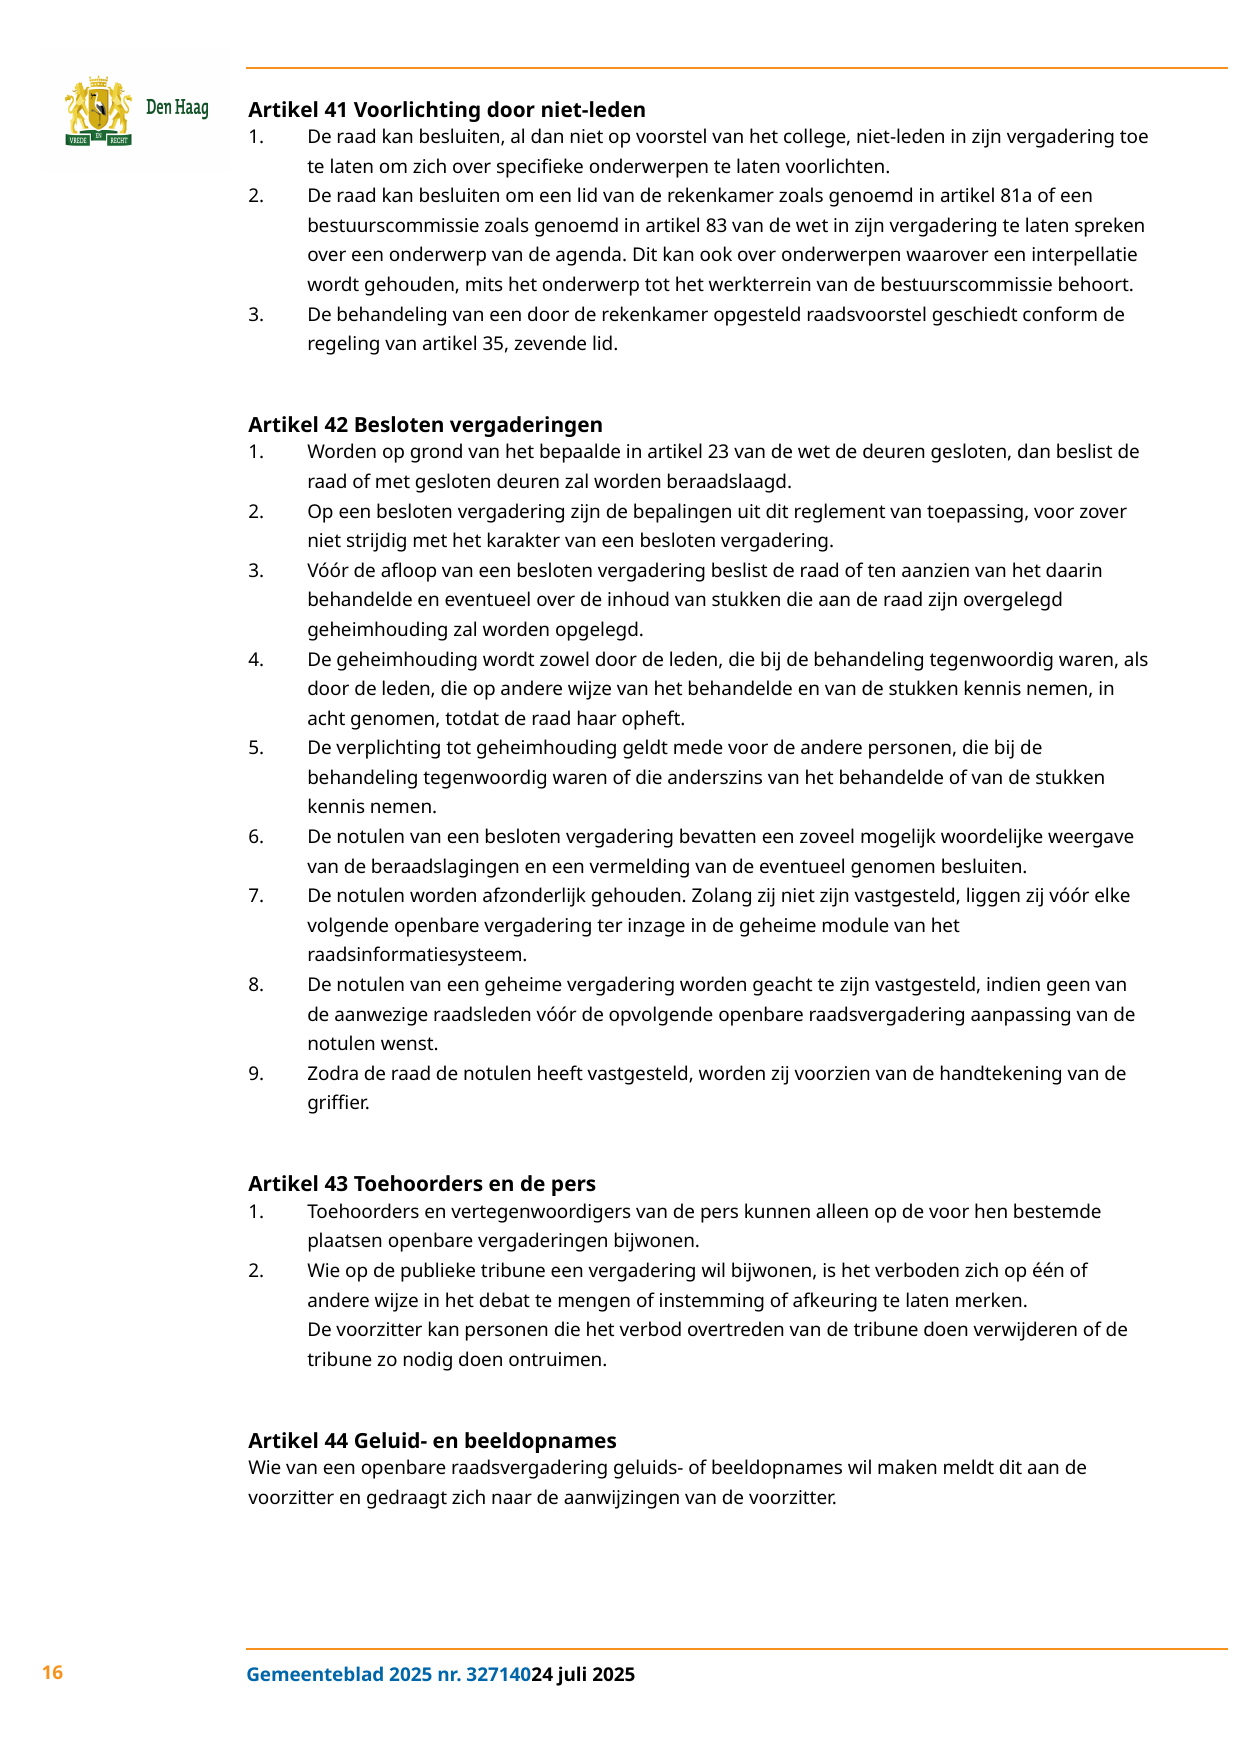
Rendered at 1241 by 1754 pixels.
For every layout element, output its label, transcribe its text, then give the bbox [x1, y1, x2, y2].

list Zodra de raad de notulen heeft vastgesteld, worden zij voorzien van de handtekening van de griffier. [248, 1060, 1152, 1115]
text Artikel 41 Voorlichting door niet-leden [248, 95, 1152, 123]
list Vóór de afloop van een besloten vergadering beslist de raad of ten aanzien van het daarin behandelde en eventueel over de inhoud van stukken die aan de raad zijn overgelegd geheimhouding zal worden opgelegd. [248, 557, 1152, 642]
list De raad kan besluiten om een lid van de rekenkamer zoals genoemd in artikel 81a of een bestuurscommissie zoals genoemd in artikel 83 van de wet in zijn vergadering te laten spreken over een onderwerp van de agenda. Dit kan ook over onderwerpen waarover een interpellatie wordt gehouden, mits het onderwerp tot het werkterrein van de bestuurscommissie behoort. [248, 182, 1152, 297]
text Artikel 42 Besloten vergaderingen [248, 410, 1152, 439]
list De notulen van een besloten vergadering bevatten een zoveel mogelijk woordelijke weergave van de beraadslagingen en een vermelding van de eventueel genomen besluiten. [248, 823, 1152, 879]
list De notulen worden afzonderlijk gehouden. Zolang zij niet zijn vastgesteld, liggen zij vóór elke volgende openbare vergadering ter inzage in de geheime module van het raadsinformatiesysteem. [248, 882, 1152, 967]
text Artikel 43 Toehoorders en de pers [248, 1169, 1152, 1198]
text Artikel 44 Geluid- en beeldopnames [248, 1426, 1152, 1454]
text Wie van een openbare raadsvergadering geluids- of beeldopnames wil maken meldt dit aan de voorzitter en gedraagt zich naar de aanwijzingen van de voorzitter. [248, 1454, 1152, 1510]
list De notulen van een geheime vergadering worden geacht te zijn vastgesteld, indien geen van de aanwezige raadsleden vóór de opvolgende openbare raadsvergadering aanpassing van de notulen wenst. [248, 971, 1152, 1056]
list De geheimhouding wordt zowel door de leden, die bij de behandeling tegenwoordig waren, als door de leden, die op andere wijze van het behandelde en van de stukken kennis nemen, in acht genomen, totdat de raad haar opheft. [248, 646, 1152, 731]
list De verplichting tot geheimhouding geldt mede voor de andere personen, die bij de behandeling tegenwoordig waren of die anderszins van het behandelde of van de stukken kennis nemen. [248, 734, 1152, 819]
list Op een besloten vergadering zijn de bepalingen uit dit reglement van toepassing, voor zover niet strijdig met het karakter van een besloten vergadering. [248, 498, 1152, 553]
picture [41, 47, 231, 172]
list Worden op grond van het bepaalde in artikel 23 van de wet de deuren gesloten, dan beslist de raad of met gesloten deuren zal worden beraadslaagd. [248, 439, 1152, 494]
list De voorzitter kan personen die het verbod overtreden van de tribune doen verwijderen of de tribune zo nodig doen ontruimen. [248, 1316, 1152, 1372]
list De behandeling van een door de rekenkamer opgesteld raadsvoorstel geschiedt conform de regeling van artikel 35, zevende lid. [248, 301, 1152, 356]
list Wie op de publieke tribune een vergadering wil bijwonen, is het verboden zich op één of andere wijze in het debat te mengen of instemming of afkeuring te laten merken. [248, 1257, 1152, 1312]
list De raad kan besluiten, al dan niet op voorstel van het college, niet-leden in zijn vergadering toe te laten om zich over specifieke onderwerpen te laten voorlichten. [248, 123, 1152, 178]
list Toehoorders en vertegenwoordigers van de pers kunnen alleen op de voor hen bestemde plaatsen openbare vergaderingen bijwonen. [248, 1198, 1152, 1253]
